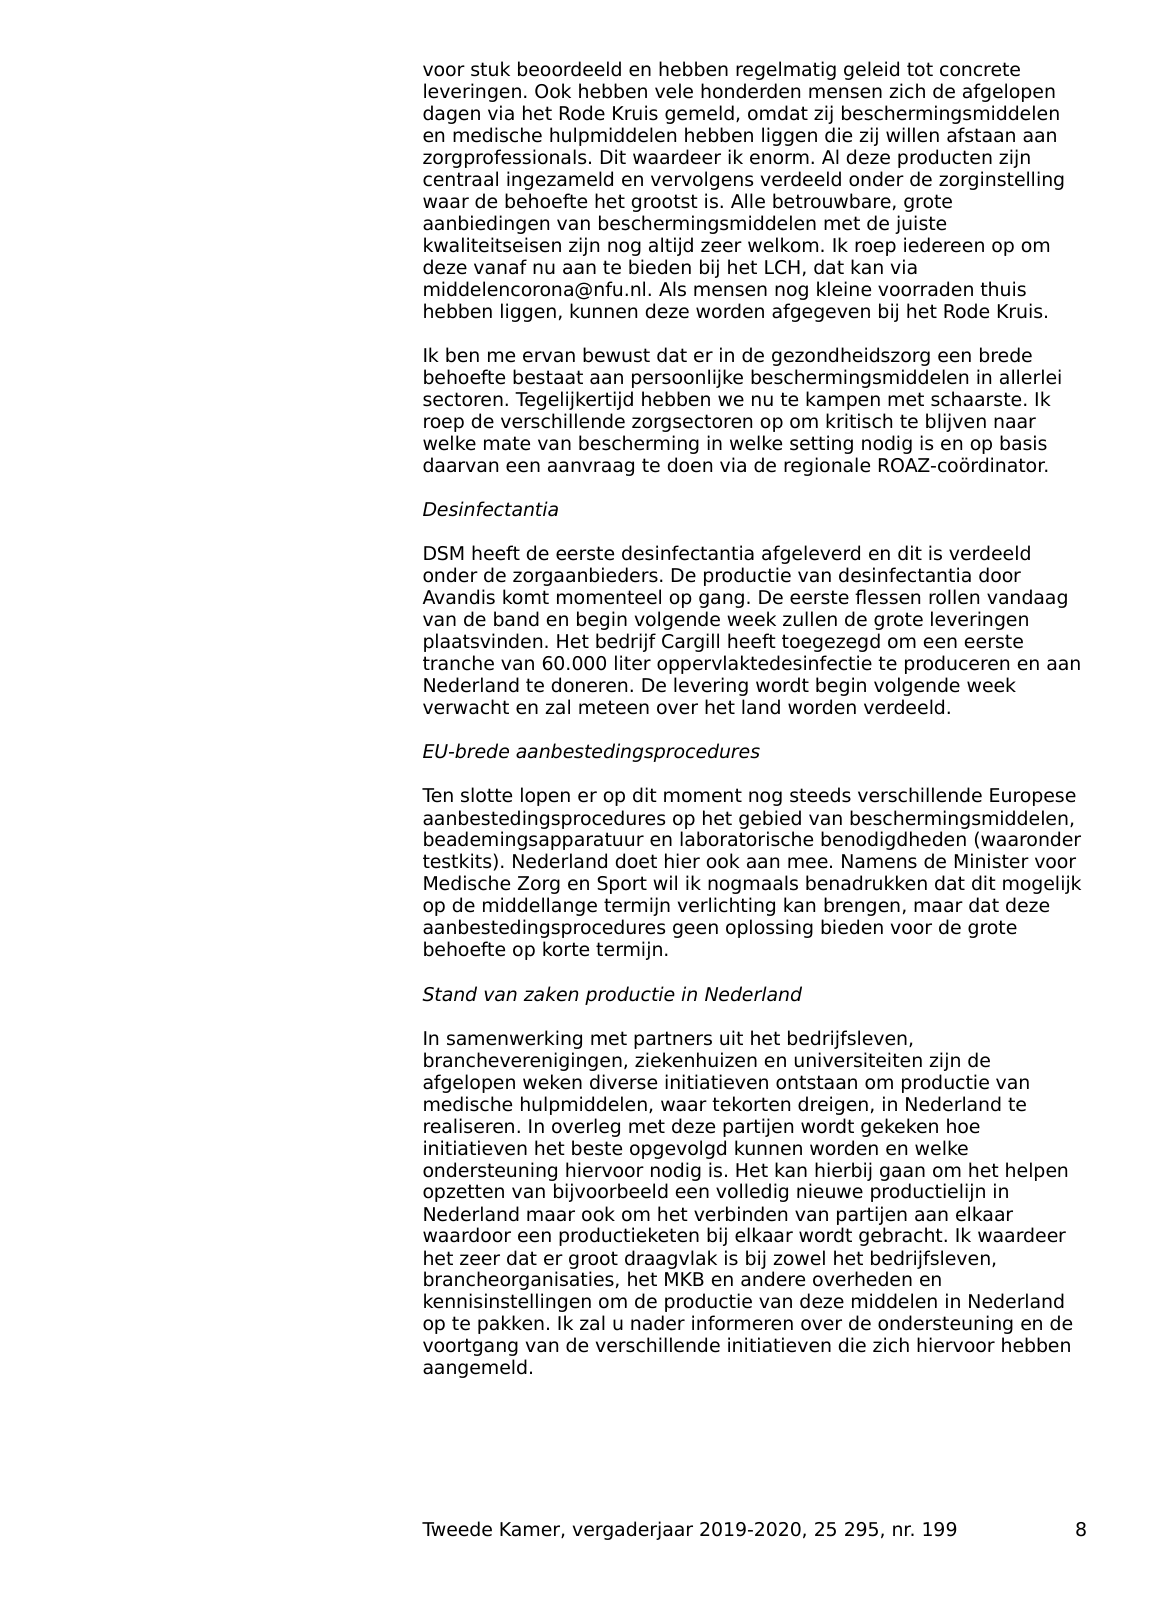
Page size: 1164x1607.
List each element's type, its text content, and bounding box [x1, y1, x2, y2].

subtitle Stand van zaken productie in Nederland [422, 983, 1087, 1005]
text In samenwerking met partners uit het bedrijfsleven, brancheverenigingen, ziekenhuizen en universiteiten zijn de afgelopen weken diverse initiatieven ontstaan om productie van medische hulpmiddelen, waar tekorten dreigen, in Nederland te realiseren. In overleg met deze partijen wordt gekeken hoe initiatieven het beste opgevolgd kunnen worden en welke ondersteuning hiervoor nodig is. Het kan hierbij gaan om het helpen opzetten van bijvoorbeeld een volledig nieuwe productielijn in Nederland maar ook om het verbinden van partijen aan elkaar waardoor een productieketen bij elkaar wordt gebracht. Ik waardeer het zeer dat er groot draagvlak is bij zowel het bedrijfsleven, brancheorganisaties, het MKB en andere overheden en kennisinstellingen om de productie van deze middelen in Nederland op te pakken. Ik zal u nader informeren over de ondersteuning en de voortgang van de verschillende initiatieven die zich hiervoor hebben aangemeld. [422, 1028, 1087, 1379]
subtitle EU-brede aanbestedingsprocedures [422, 741, 1087, 763]
text Ik ben me ervan bewust dat er in de gezondheidszorg een brede behoefte bestaat aan persoonlijke beschermingsmiddelen in allerlei sectoren. Tegelijkertijd hebben we nu te kampen met schaarste. Ik roep de verschillende zorgsectoren op om kritisch te blijven naar welke mate van bescherming in welke setting nodig is en op basis daarvan een aanvraag te doen via de regionale ROAZ-coördinator. [422, 345, 1087, 477]
text voor stuk beoordeeld en hebben regelmatig geleid tot concrete leveringen. Ook hebben vele honderden mensen zich de afgelopen dagen via het Rode Kruis gemeld, omdat zij beschermingsmiddelen en medische hulpmiddelen hebben liggen die zij willen afstaan aan zorgprofessionals. Dit waardeer ik enorm. Al deze producten zijn centraal ingezameld en vervolgens verdeeld onder de zorginstelling waar de behoefte het grootst is. Alle betrouwbare, grote aanbiedingen van beschermingsmiddelen met de juiste kwaliteitseisen zijn nog altijd zeer welkom. Ik roep iedereen op om deze vanaf nu aan te bieden bij het LCH, dat kan via middelencorona@nfu.nl. Als mensen nog kleine voorraden thuis hebben liggen, kunnen deze worden afgegeven bij het Rode Kruis. [422, 59, 1087, 323]
text DSM heeft de eerste desinfectantia afgeleverd en dit is verdeeld onder de zorgaanbieders. De productie van desinfectantia door Avandis komt momenteel op gang. De eerste flessen rollen vandaag van de band en begin volgende week zullen de grote leveringen plaatsvinden. Het bedrijf Cargill heeft toegezegd om een eerste tranche van 60.000 liter oppervlaktedesinfectie te produceren en aan Nederland te doneren. De levering wordt begin volgende week verwacht en zal meteen over het land worden verdeeld. [422, 543, 1087, 719]
subtitle Desinfectantia [422, 499, 1087, 521]
text Ten slotte lopen er op dit moment nog steeds verschillende Europese aanbestedingsprocedures op het gebied van beschermingsmiddelen, beademingsapparatuur en laboratorische benodigdheden (waaronder testkits). Nederland doet hier ook aan mee. Namens de Minister voor Medische Zorg en Sport wil ik nogmaals benadrukken dat dit mogelijk op de middellange termijn verlichting kan brengen, maar dat deze aanbestedingsprocedures geen oplossing bieden voor de grote behoefte op korte termijn. [422, 785, 1087, 961]
